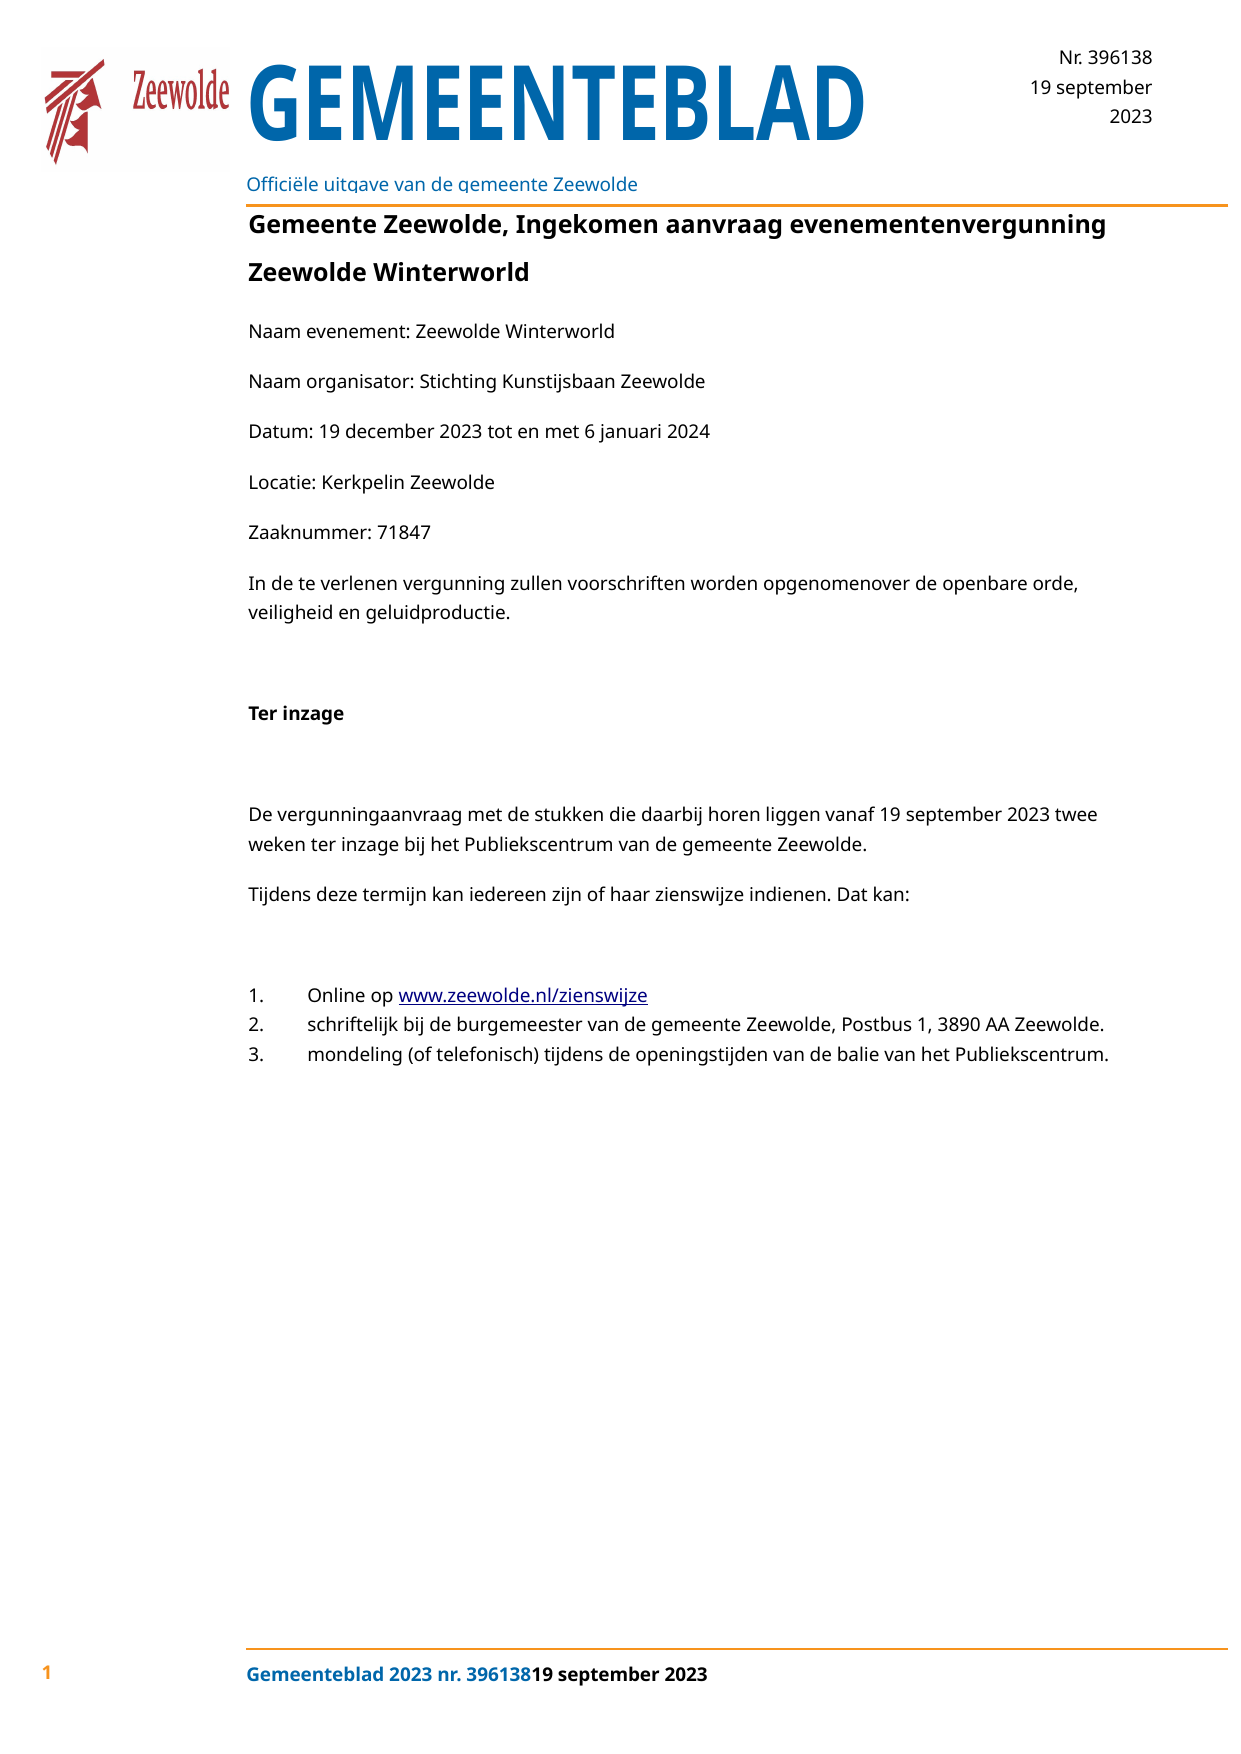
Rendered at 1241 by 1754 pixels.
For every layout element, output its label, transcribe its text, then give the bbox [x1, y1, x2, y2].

list Online op www.zeewolde.nl/zienswijze [248, 982, 1152, 1008]
text Naam evenement: Zeewolde Winterworld [248, 318, 1152, 344]
list mondeling (of telefonisch) tijdens de openingstijden van de balie van het Publiekscentrum. [248, 1041, 1152, 1067]
list schriftelijk bij de burgemeester van de gemeente Zeewolde, Postbus 1, 3890 AA Zeewolde. [248, 1012, 1152, 1037]
text Locatie: Kerkpelin Zeewolde [248, 469, 1152, 495]
text Ter inzage [248, 700, 1152, 726]
text Zaaknummer: 71847 [248, 519, 1152, 545]
text De vergunningaanvraag met de stukken die daarbij horen liggen vanaf 19 september 2023 twee weken ter inzage bij het Publiekscentrum van de gemeente Zeewolde. [248, 801, 1152, 857]
text Datum: 19 december 2023 tot en met 6 januari 2024 [248, 419, 1152, 444]
text Naam organisator: Stichting Kunstijsbaan Zeewolde [248, 368, 1152, 394]
text Gemeente Zeewolde, Ingekomen aanvraag evenementenvergunning Zeewolde Winterworld [248, 207, 1152, 288]
text In de te verlenen vergunning zullen voorschriften worden opgenomenover de openbare orde, veiligheid en geluidproductie. [248, 570, 1152, 625]
picture [41, 47, 231, 172]
text Tijdens deze termijn kan iedereen zijn of haar zienswijze indienen. Dat kan: [248, 881, 1152, 907]
